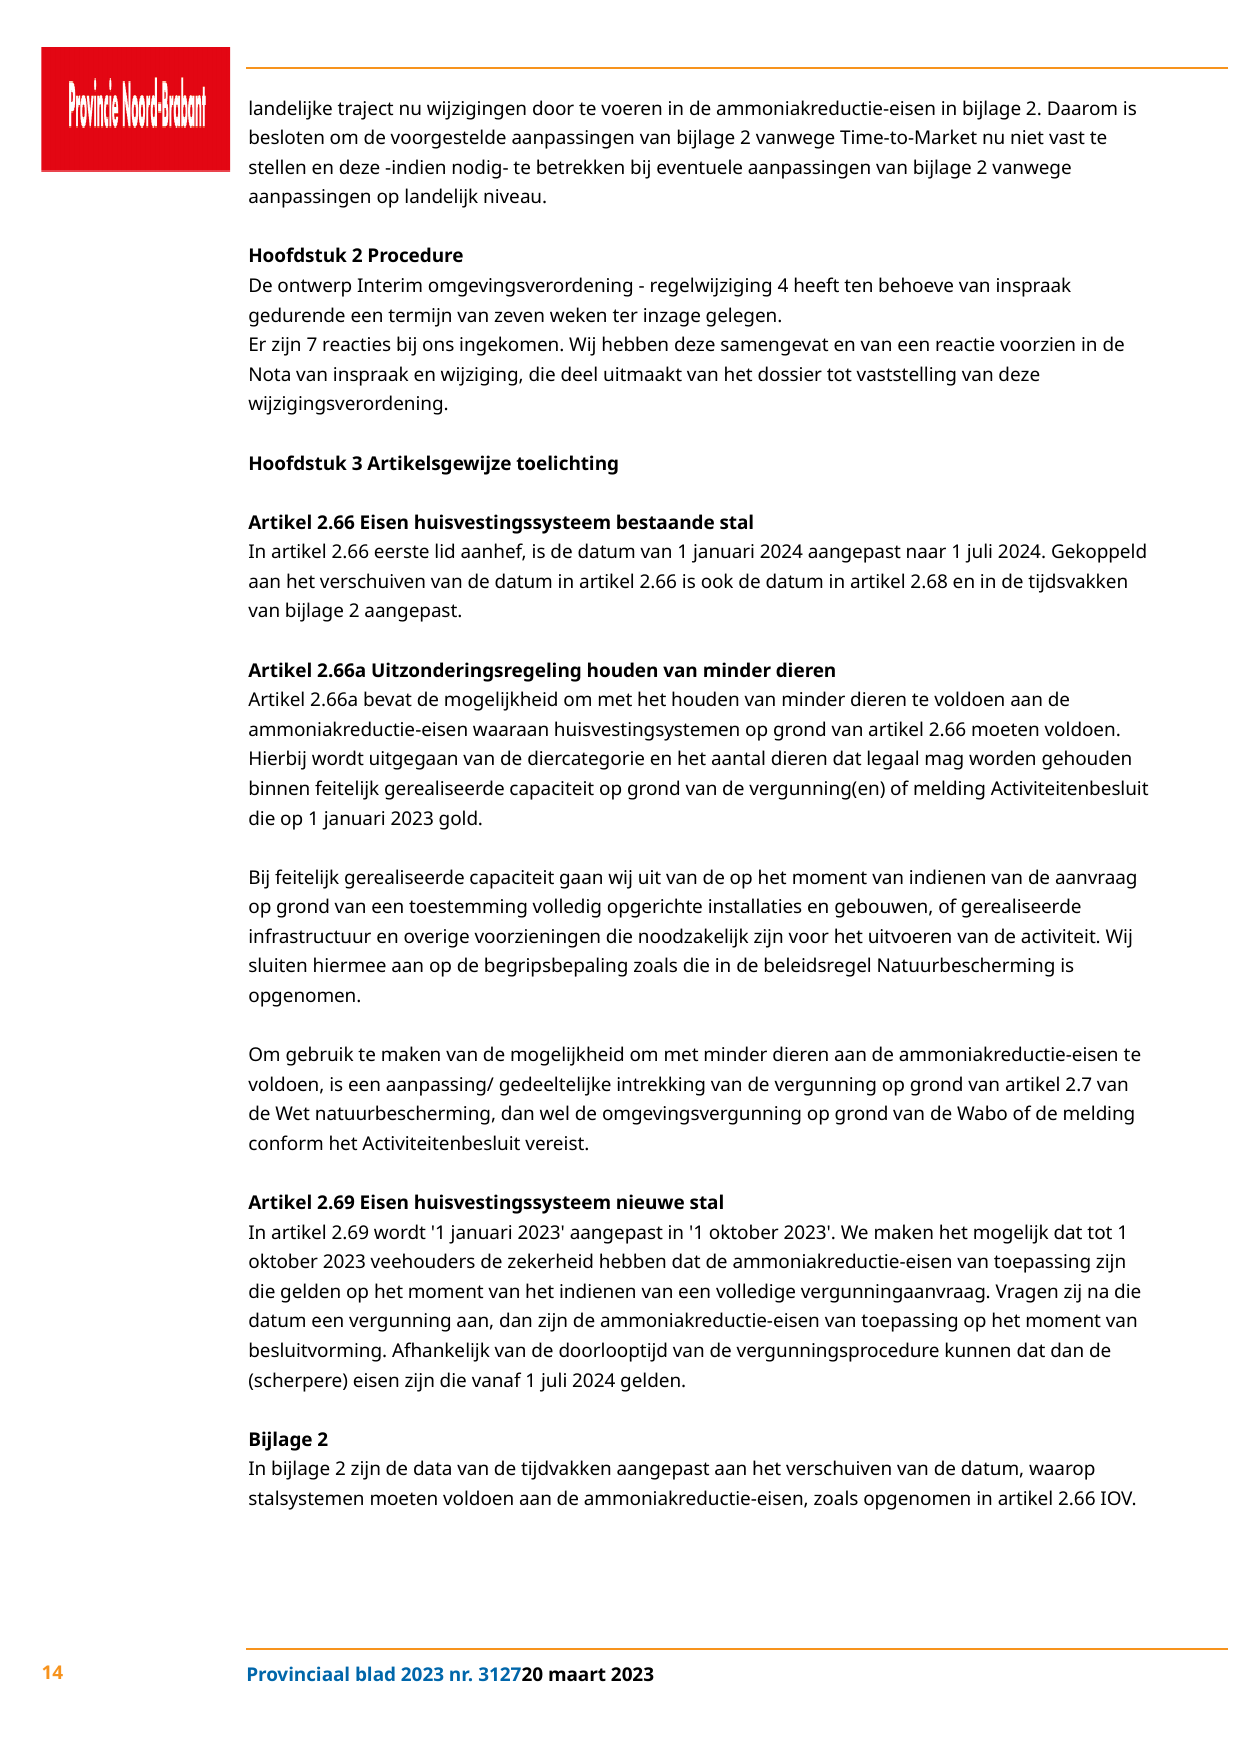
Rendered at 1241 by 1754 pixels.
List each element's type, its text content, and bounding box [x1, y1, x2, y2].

text Er zijn 7 reacties bij ons ingekomen. Wij hebben deze samengevat en van een reactie voorzien in de Nota van inspraak en wijziging, die deel uitmaakt van het dossier tot vaststelling van deze wijzigingsverordening. [248, 331, 1152, 416]
text In artikel 2.69 wordt '1 januari 2023' aangepast in '1 oktober 2023'. We maken het mogelijk dat tot 1 oktober 2023 veehouders de zekerheid hebben dat de ammoniakreductie-eisen van toepassing zijn die gelden op het moment van het indienen van een volledige vergunningaanvraag. Vragen zij na die datum een vergunning aan, dan zijn de ammoniakreductie-eisen van toepassing op het moment van besluitvorming. Afhankelijk van de doorlooptijd van de vergunningsprocedure kunnen dat dan de (scherpere) eisen zijn die vanaf 1 juli 2024 gelden. [248, 1219, 1152, 1393]
text Artikel 2.66a bevat de mogelijkheid om met het houden van minder dieren te voldoen aan de ammoniakreductie-eisen waaraan huisvestingsystemen op grond van artikel 2.66 moeten voldoen. Hierbij wordt uitgegaan van de diercategorie en het aantal dieren dat legaal mag worden gehouden binnen feitelijk gerealiseerde capaciteit op grond van de vergunning(en) of melding Activiteitenbesluit die op 1 januari 2023 gold. [248, 686, 1152, 831]
picture [41, 47, 231, 172]
text landelijke traject nu wijzigingen door te voeren in de ammoniakreductie-eisen in bijlage 2. Daarom is besloten om de voorgestelde aanpassingen van bijlage 2 vanwege Time-to-Market nu niet vast te stellen en deze -indien nodig- te betrekken bij eventuele aanpassingen van bijlage 2 vanwege aanpassingen op landelijk niveau. [248, 95, 1152, 209]
text Bij feitelijk gerealiseerde capaciteit gaan wij uit van de op het moment van indienen van de aanvraag op grond van een toestemming volledig opgerichte installaties en gebouwen, of gerealiseerde infrastructuur en overige voorzieningen die noodzakelijk zijn voor het uitvoeren van de activiteit. Wij sluiten hiermee aan op de begripsbepaling zoals die in de beleidsregel Natuurbescherming is opgenomen. [248, 864, 1152, 1008]
text Artikel 2.69 Eisen huisvestingssysteem nieuwe stal [248, 1189, 1152, 1215]
text De ontwerp Interim omgevingsverordening - regelwijziging 4 heeft ten behoeve van inspraak gedurende een termijn van zeven weken ter inzage gelegen. [248, 272, 1152, 328]
text Artikel 2.66a Uitzonderingsregeling houden van minder dieren [248, 657, 1152, 683]
text Hoofdstuk 3 Artikelsgewijze toelichting [248, 450, 1152, 476]
text Bijlage 2 [248, 1426, 1152, 1452]
text Om gebruik te maken van de mogelijkheid om met minder dieren aan de ammoniakreductie-eisen te voldoen, is een aanpassing/ gedeeltelijke intrekking van de vergunning op grond van artikel 2.7 van de Wet natuurbescherming, dan wel de omgevingsvergunning op grond van de Wabo of de melding conform het Activiteitenbesluit vereist. [248, 1041, 1152, 1156]
text Artikel 2.66 Eisen huisvestingssysteem bestaande stal [248, 509, 1152, 535]
text Hoofdstuk 2 Procedure [248, 243, 1152, 268]
text In artikel 2.66 eerste lid aanhef, is de datum van 1 januari 2024 aangepast naar 1 juli 2024. Gekoppeld aan het verschuiven van de datum in artikel 2.66 is ook de datum in artikel 2.68 en in de tijdsvakken van bijlage 2 aangepast. [248, 538, 1152, 623]
text In bijlage 2 zijn de data van de tijdvakken aangepast aan het verschuiven van de datum, waarop stalsystemen moeten voldoen aan de ammoniakreductie-eisen, zoals opgenomen in artikel 2.66 IOV. [248, 1456, 1152, 1511]
